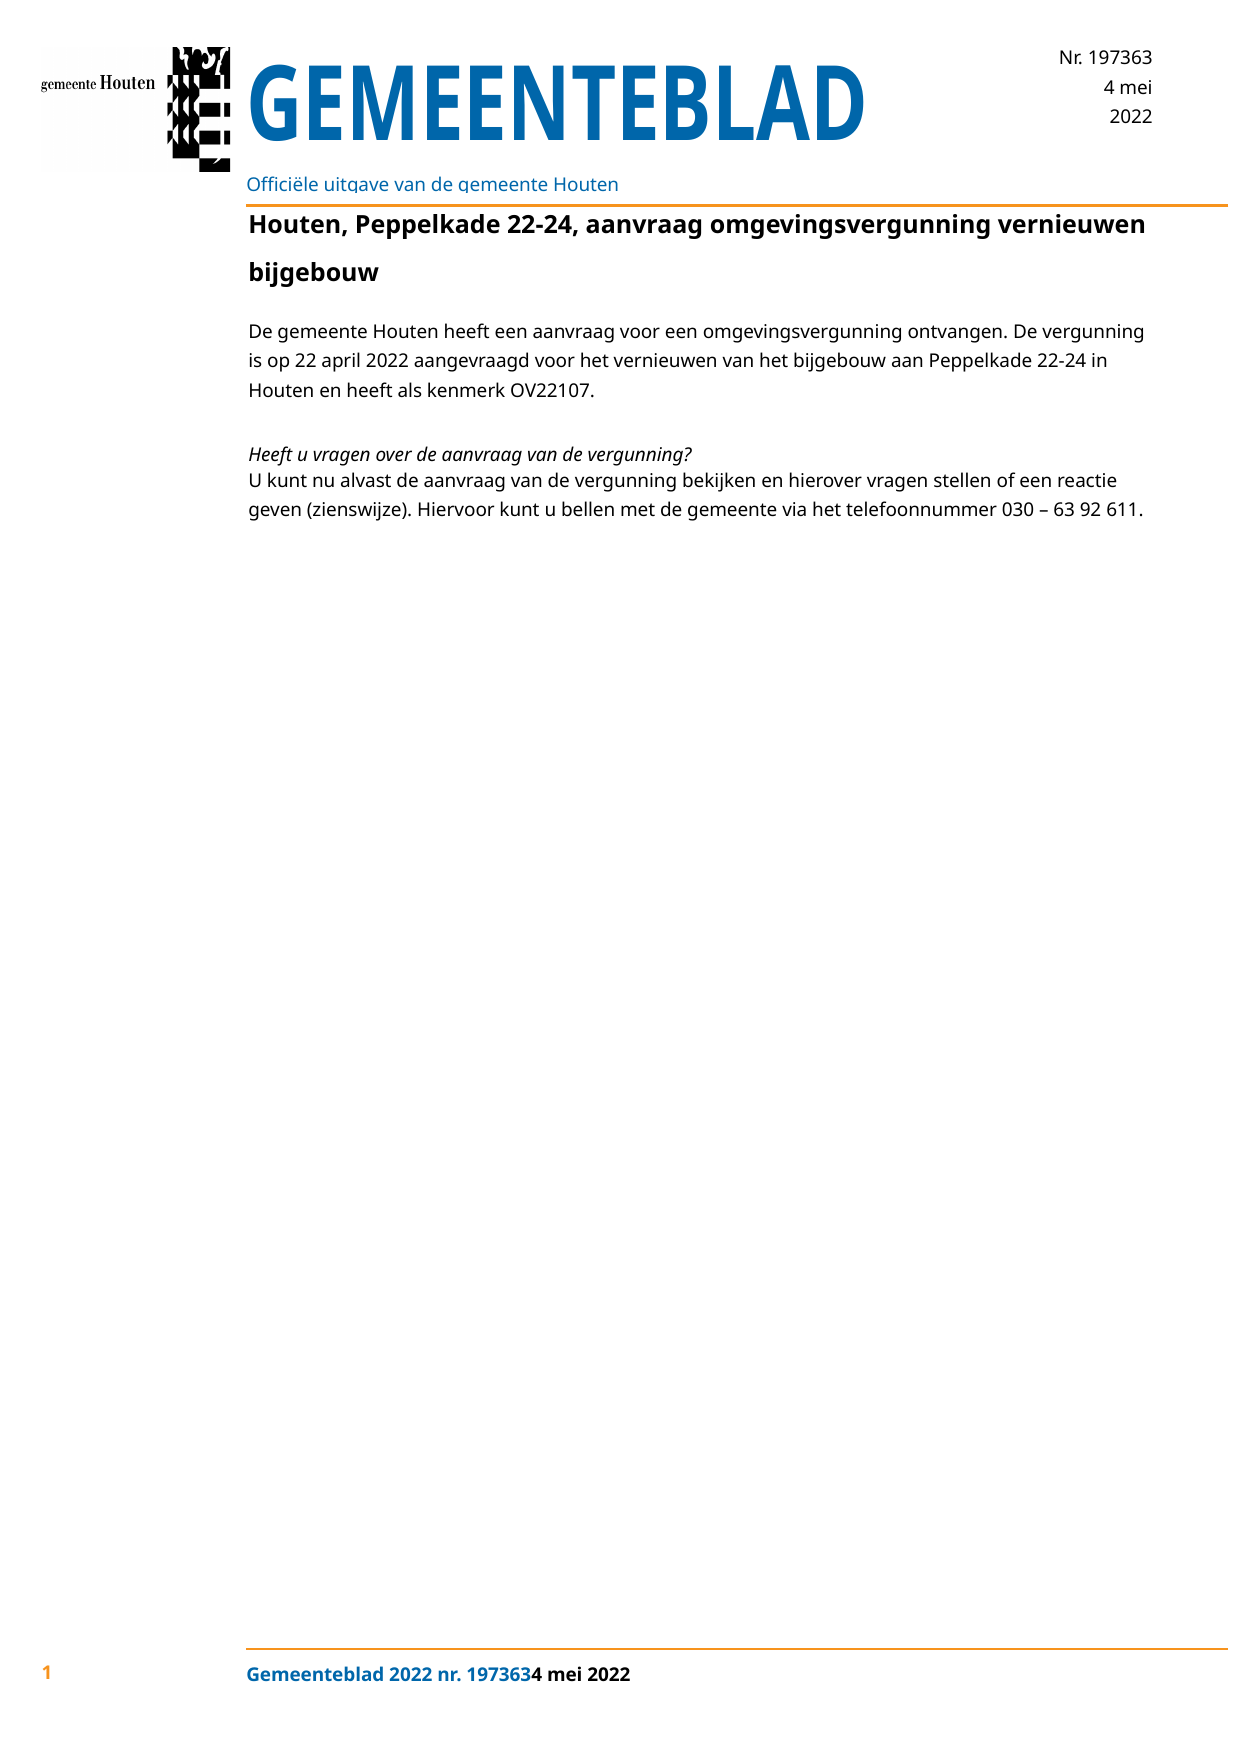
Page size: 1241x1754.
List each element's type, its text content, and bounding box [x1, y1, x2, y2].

text De gemeente Houten heeft een aanvraag voor een omgevingsvergunning ontvangen. De vergunning is op 22 april 2022 aangevraagd voor het vernieuwen van het bijgebouw aan Peppelkade 22-24 in Houten en heeft als kenmerk OV22107. [248, 318, 1152, 403]
text U kunt nu alvast de aanvraag van de vergunning bekijken en hierover vragen stellen of een reactie geven (zienswijze). Hiervoor kunt u bellen met de gemeente via het telefoonnummer 030 – 63 92 611. [248, 467, 1152, 522]
text Houten, Peppelkade 22-24, aanvraag omgevingsvergunning vernieuwen bijgebouw [248, 207, 1152, 288]
picture [41, 47, 231, 172]
text Heeft u vragen over de aanvraag van de vergunning? [248, 441, 1152, 467]
